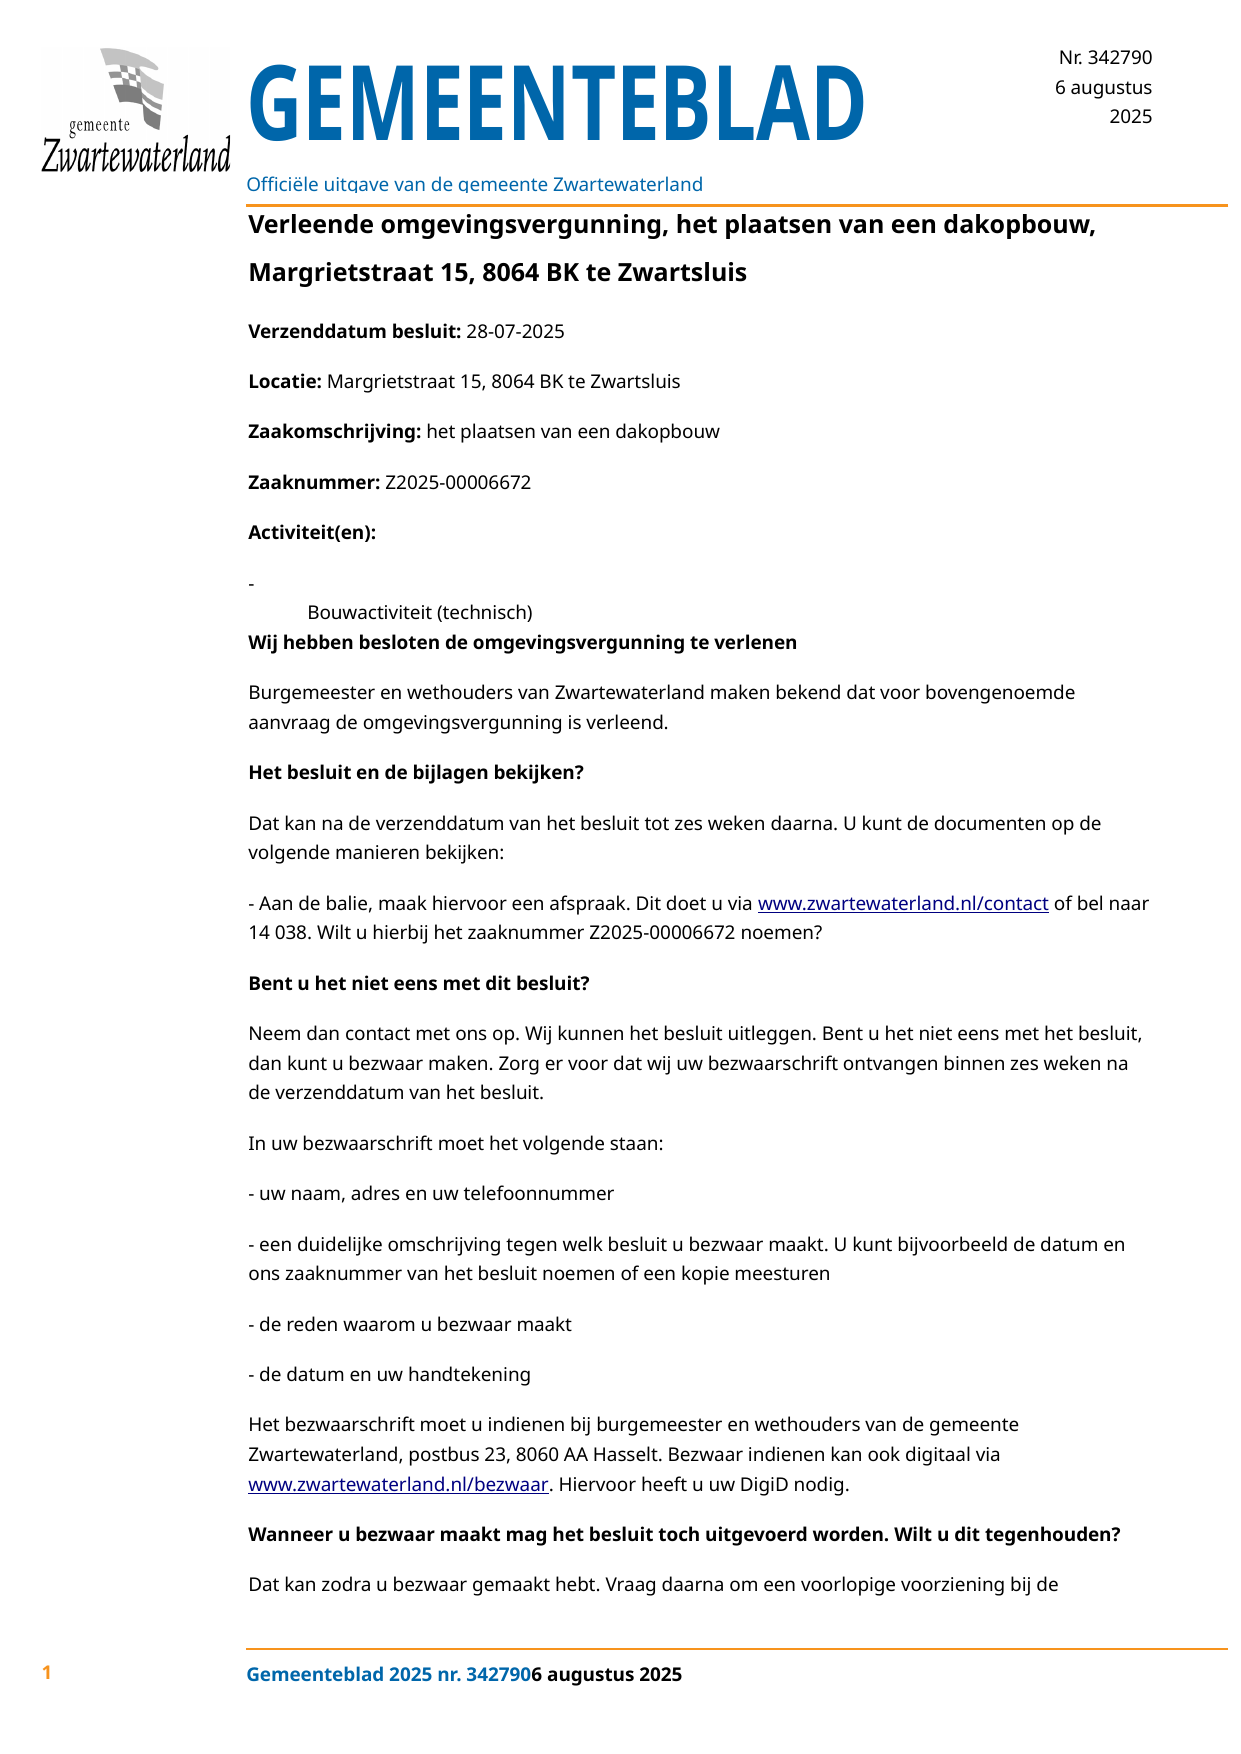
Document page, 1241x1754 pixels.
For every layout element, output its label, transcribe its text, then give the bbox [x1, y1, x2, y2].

text Het besluit en de bijlagen bekijken? [248, 759, 1152, 785]
text Verleende omgevingsvergunning, het plaatsen van een dakopbouw, Margrietstraat 15, 8064 BK te Zwartsluis [248, 207, 1152, 288]
text - de reden waarom u bezwaar maakt [248, 1311, 1152, 1337]
text Dat kan na de verzenddatum van het besluit tot zes weken daarna. U kunt de documenten op de volgende manieren bekijken: [248, 810, 1152, 865]
text - Aan de balie, maak hiervoor een afspraak. Dit doet u via www.zwartewaterland.nl/contact of bel naar 14 038. Wilt u hierbij het zaaknummer Z2025-00006672 noemen? [248, 890, 1152, 945]
text Locatie: Margrietstraat 15, 8064 BK te Zwartsluis [248, 368, 1152, 394]
text Zaakomschrijving: het plaatsen van een dakopbouw [248, 419, 1152, 444]
picture [41, 47, 231, 172]
text Burgemeester en wethouders van Zwartewaterland maken bekend dat voor bovengenoemde aanvraag de omgevingsvergunning is verleend. [248, 679, 1152, 735]
text Wanneer u bezwaar maakt mag het besluit toch uitgevoerd worden. Wilt u dit tegenhouden? [248, 1521, 1152, 1547]
list Bouwactiviteit (technisch) [248, 599, 1152, 625]
text Activiteit(en): [248, 519, 1152, 545]
text In uw bezwaarschrift moet het volgende staan: [248, 1130, 1152, 1156]
text - uw naam, adres en uw telefoonnummer [248, 1180, 1152, 1206]
text Verzenddatum besluit: 28-07-2025 [248, 318, 1152, 344]
text - de datum en uw handtekening [248, 1361, 1152, 1387]
text Dat kan zodra u bezwaar gemaakt hebt. Vraag daarna om een voorlopige voorziening bij de [248, 1572, 1152, 1597]
text Het bezwaarschrift moet u indienen bij burgemeester en wethouders van de gemeente Zwartewaterland, postbus 23, 8060 AA Hasselt. Bezwaar indienen kan ook digitaal via www.zwartewaterland.nl/bezwaar. Hiervoor heeft u uw DigiD nodig. [248, 1412, 1152, 1497]
text - een duidelijke omschrijving tegen welk besluit u bezwaar maakt. U kunt bijvoorbeeld de datum en ons zaaknummer van het besluit noemen of een kopie meesturen [248, 1231, 1152, 1286]
text Zaaknummer: Z2025-00006672 [248, 469, 1152, 495]
text Bent u het niet eens met dit besluit? [248, 970, 1152, 996]
text Wij hebben besloten de omgevingsvergunning te verlenen [248, 629, 1152, 655]
text Neem dan contact met ons op. Wij kunnen het besluit uitleggen. Bent u het niet eens met het besluit, dan kunt u bezwaar maken. Zorg er voor dat wij uw bezwaarschrift ontvangen binnen zes weken na de verzenddatum van het besluit. [248, 1020, 1152, 1105]
